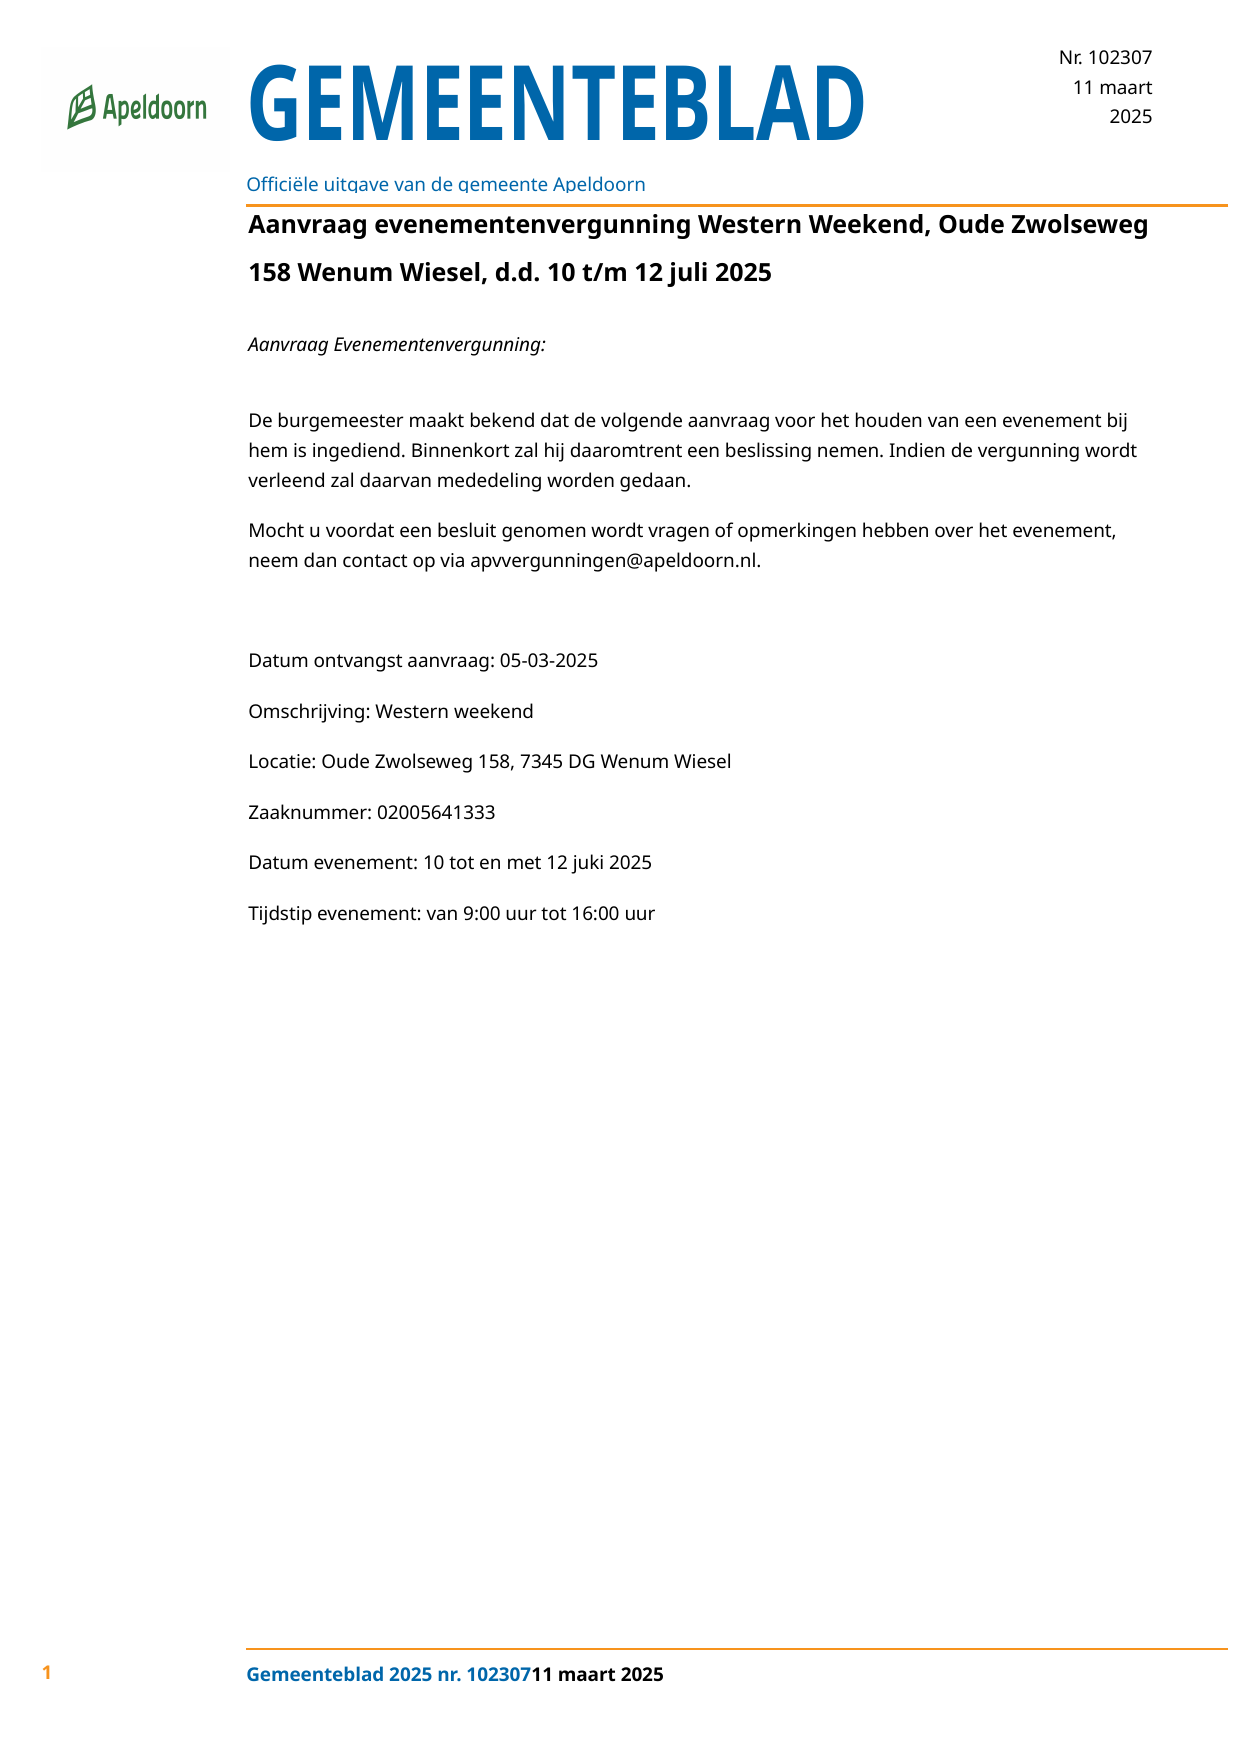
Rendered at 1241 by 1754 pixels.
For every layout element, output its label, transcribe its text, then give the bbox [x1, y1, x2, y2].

text Omschrijving: Western weekend [248, 698, 1152, 724]
text Mocht u voordat een besluit genomen wordt vragen of opmerkingen hebben over het evenement, neem dan contact op via apvvergunningen@apeldoorn.nl. [248, 517, 1152, 572]
picture [41, 47, 231, 172]
text Zaaknummer: 02005641333 [248, 799, 1152, 824]
text Locatie: Oude Zwolseweg 158, 7345 DG Wenum Wiesel [248, 748, 1152, 774]
text Aanvraag evenementenvergunning Western Weekend, Oude Zwolseweg 158 Wenum Wiesel, d.d. 10 t/m 12 juli 2025 [248, 207, 1152, 288]
text Aanvraag Evenementenvergunning: [248, 331, 1152, 357]
text Tijdstip evenement: van 9:00 uur tot 16:00 uur [248, 900, 1152, 925]
text Datum evenement: 10 tot en met 12 juki 2025 [248, 849, 1152, 875]
text De burgemeester maakt bekend dat de volgende aanvraag voor het houden van een evenement bij hem is ingediend. Binnenkort zal hij daaromtrent een beslissing nemen. Indien de vergunning wordt verleend zal daarvan mededeling worden gedaan. [248, 408, 1152, 492]
text Datum ontvangst aanvraag: 05-03-2025 [248, 648, 1152, 673]
